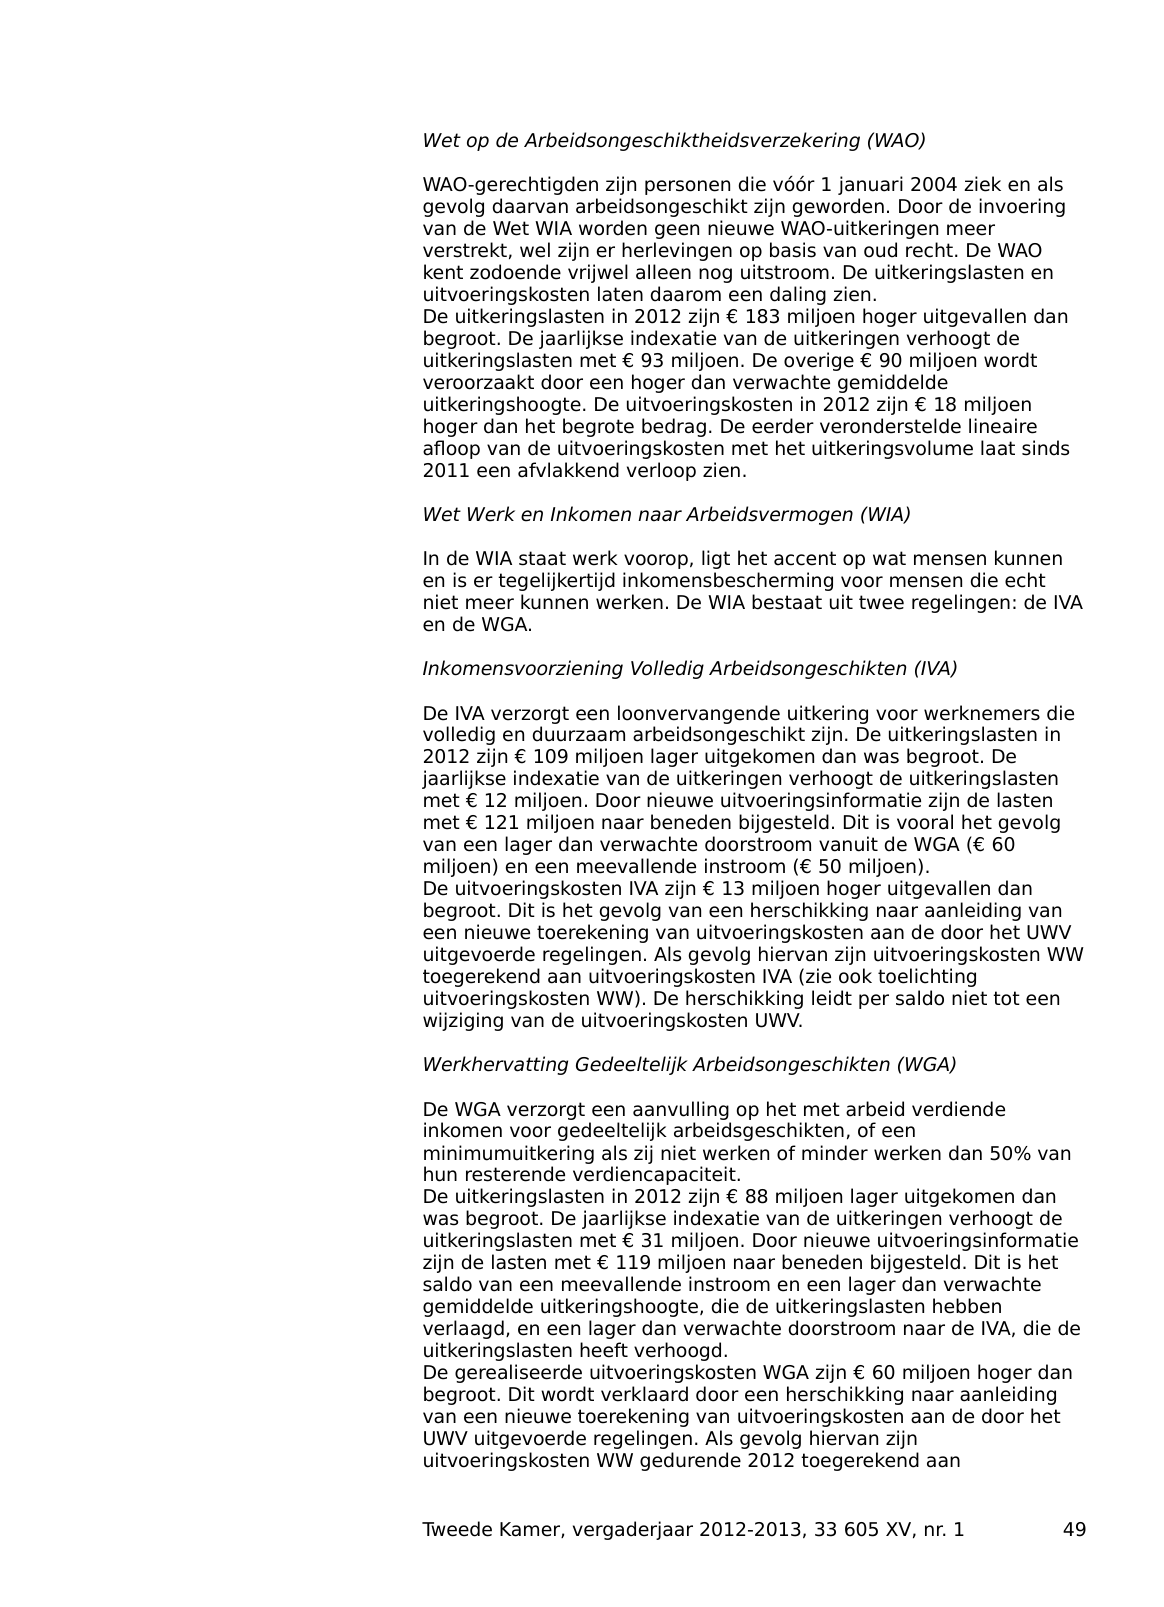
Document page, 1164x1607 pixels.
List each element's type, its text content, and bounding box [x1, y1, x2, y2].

text De uitkeringslasten in 2012 zijn € 183 miljoen hoger uitgevallen dan begroot. De jaarlijkse indexatie van de uitkeringen verhoogt de uitkeringslasten met € 93 miljoen. De overige € 90 miljoen wordt veroorzaakt door een hoger dan verwachte gemiddelde uitkeringshoogte. De uitvoeringskosten in 2012 zijn € 18 miljoen hoger dan het begrote bedrag. De eerder veronderstelde lineaire afloop van de uitvoeringskosten met het uitkeringsvolume laat sinds 2011 een afvlakkend verloop zien. [422, 306, 1087, 482]
subtitle Inkomensvoorziening Volledig Arbeidsongeschikten (IVA) [422, 658, 1087, 680]
text In de WIA staat werk voorop, ligt het accent op wat mensen kunnen en is er tegelijkertijd inkomensbescherming voor mensen die echt niet meer kunnen werken. De WIA bestaat uit twee regelingen: de IVA en de WGA. [422, 548, 1087, 636]
subtitle Werkhervatting Gedeeltelijk Arbeidsongeschikten (WGA) [422, 1054, 1087, 1076]
text De uitkeringslasten in 2012 zijn € 88 miljoen lager uitgekomen dan was begroot. De jaarlijkse indexatie van de uitkeringen verhoogt de uitkeringslasten met € 31 miljoen. Door nieuwe uitvoeringsinformatie zijn de lasten met € 119 miljoen naar beneden bijgesteld. Dit is het saldo van een meevallende instroom en een lager dan verwachte gemiddelde uitkeringshoogte, die de uitkeringslasten hebben verlaagd, en een lager dan verwachte doorstroom naar de IVA, die de uitkeringslasten heeft verhoogd. [422, 1186, 1087, 1362]
subtitle Wet Werk en Inkomen naar Arbeidsvermogen (WIA) [422, 504, 1087, 526]
text De WGA verzorgt een aanvulling op het met arbeid verdiende inkomen voor gedeeltelijk arbeidsgeschikten, of een minimumuitkering als zij niet werken of minder werken dan 50% van hun resterende verdiencapaciteit. [422, 1098, 1087, 1186]
text De gerealiseerde uitvoeringskosten WGA zijn € 60 miljoen hoger dan begroot. Dit wordt verklaard door een herschikking naar aanleiding van een nieuwe toerekening van uitvoeringskosten aan de door het UWV uitgevoerde regelingen. Als gevolg hiervan zijn uitvoeringskosten WW gedurende 2012 toegerekend aan [422, 1362, 1087, 1472]
text De uitvoeringskosten IVA zijn € 13 miljoen hoger uitgevallen dan begroot. Dit is het gevolg van een herschikking naar aanleiding van een nieuwe toerekening van uitvoeringskosten aan de door het UWV uitgevoerde regelingen. Als gevolg hiervan zijn uitvoeringskosten WW toegerekend aan uitvoeringskosten IVA (zie ook toelichting uitvoeringskosten WW). De herschikking leidt per saldo niet tot een wijziging van de uitvoeringskosten UWV. [422, 878, 1087, 1032]
text De IVA verzorgt een loonvervangende uitkering voor werknemers die volledig en duurzaam arbeidsongeschikt zijn. De uitkeringslasten in 2012 zijn € 109 miljoen lager uitgekomen dan was begroot. De jaarlijkse indexatie van de uitkeringen verhoogt de uitkeringslasten met € 12 miljoen. Door nieuwe uitvoeringsinformatie zijn de lasten met € 121 miljoen naar beneden bijgesteld. Dit is vooral het gevolg van een lager dan verwachte doorstroom vanuit de WGA (€ 60 miljoen) en een meevallende instroom (€ 50 miljoen). [422, 702, 1087, 878]
subtitle Wet op de Arbeidsongeschiktheidsverzekering (WAO) [422, 130, 1087, 152]
text WAO-gerechtigden zijn personen die vóór 1 januari 2004 ziek en als gevolg daarvan arbeidsongeschikt zijn geworden. Door de invoering van de Wet WIA worden geen nieuwe WAO-uitkeringen meer verstrekt, wel zijn er herlevingen op basis van oud recht. De WAO kent zodoende vrijwel alleen nog uitstroom. De uitkeringslasten en uitvoeringskosten laten daarom een daling zien. [422, 174, 1087, 306]
